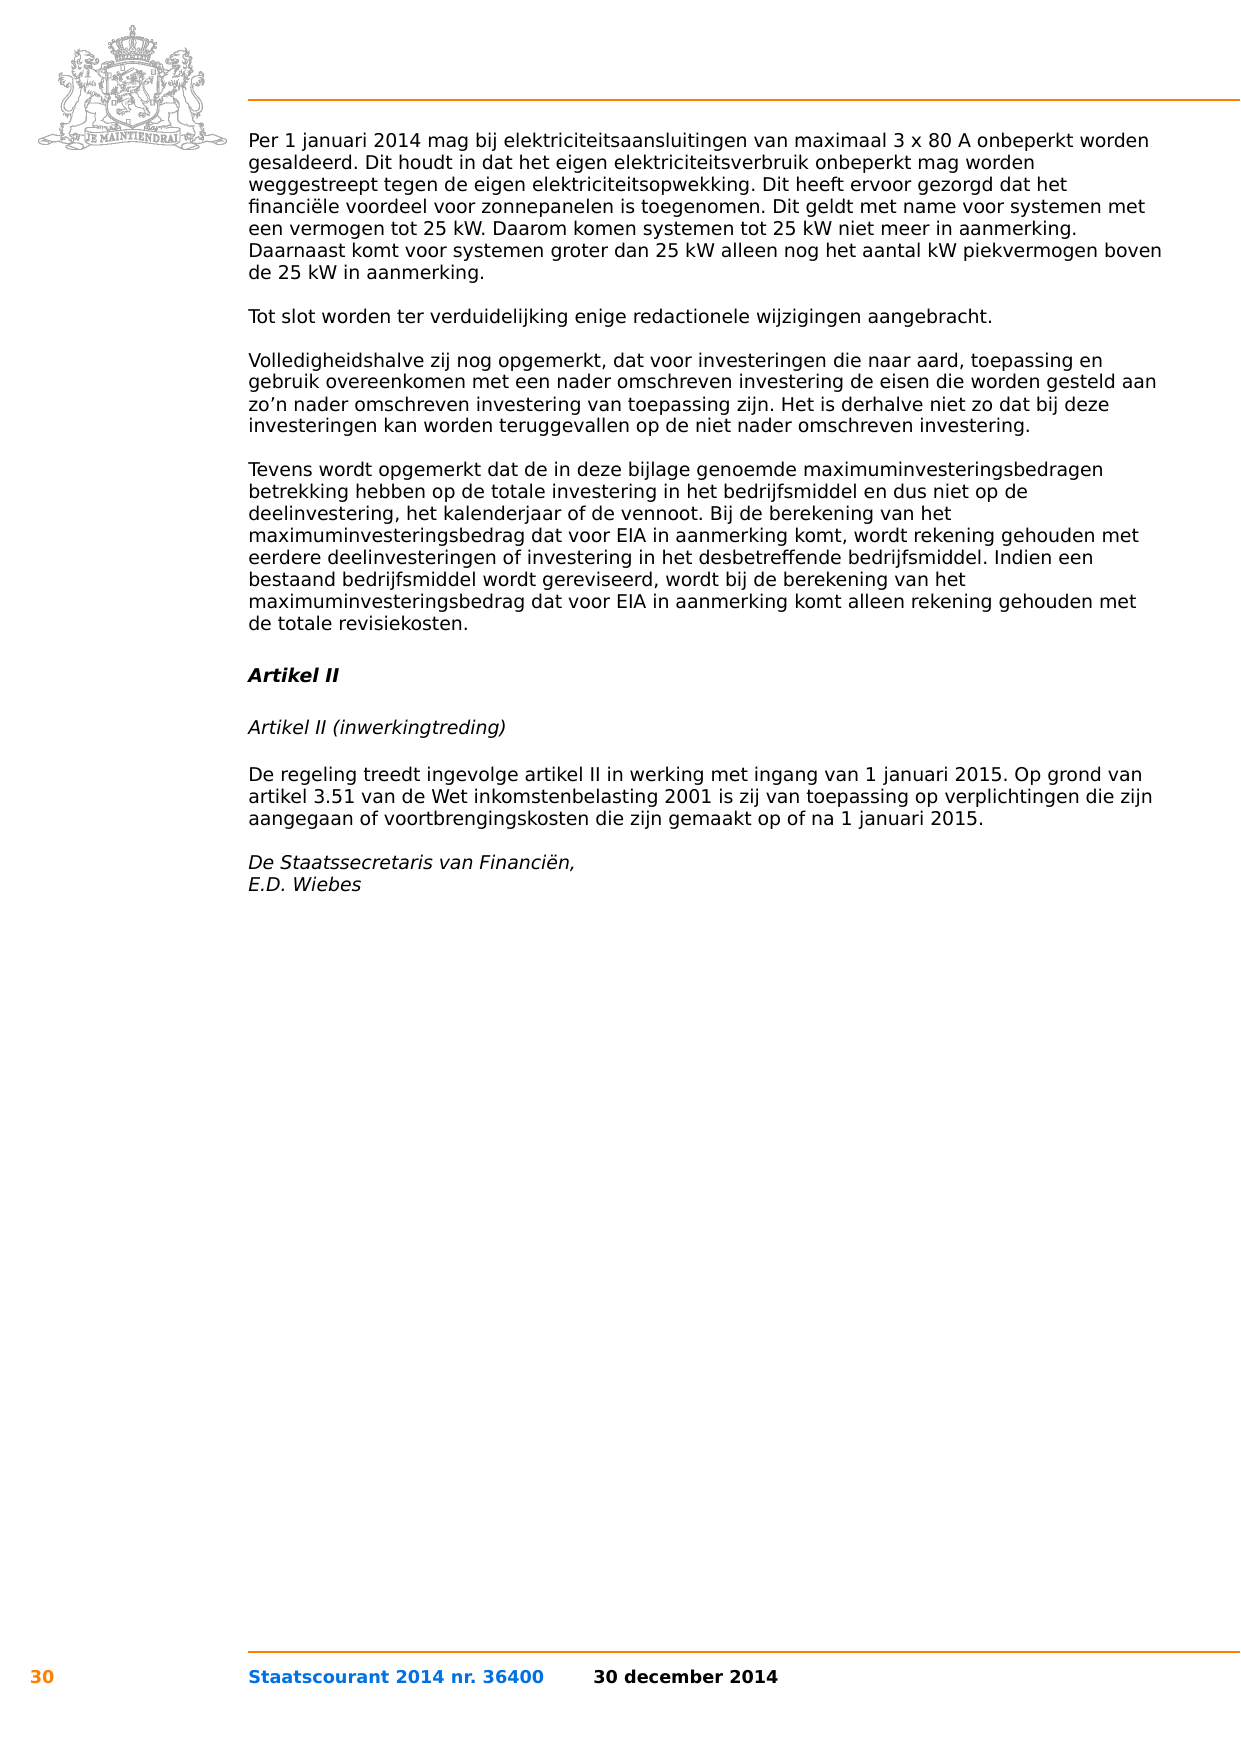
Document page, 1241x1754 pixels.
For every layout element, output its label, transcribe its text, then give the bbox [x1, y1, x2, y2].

text Tevens wordt opgemerkt dat de in deze bijlage genoemde maximuminvesteringsbedragen betrekking hebben op de totale investering in het bedrijfsmiddel en dus niet op de deelinvestering, het kalenderjaar of de vennoot. Bij de berekening van het maximuminvesteringsbedrag dat voor EIA in aanmerking komt, wordt rekening gehouden met eerdere deelinvesteringen of investering in het desbetreffende bedrijfsmiddel. Indien een bestaand bedrijfsmiddel wordt gereviseerd, wordt bij de berekening van het maximuminvesteringsbedrag dat voor EIA in aanmerking komt alleen rekening gehouden met de totale revisiekosten. [248, 459, 1163, 635]
text Per 1 januari 2014 mag bij elektriciteitsaansluitingen van maximaal 3 x 80 A onbeperkt worden gesaldeerd. Dit houdt in dat het eigen elektriciteitsverbruik onbeperkt mag worden weggestreept tegen de eigen elektriciteitsopwekking. Dit heeft ervoor gezorgd dat het financiële voordeel voor zonnepanelen is toegenomen. Dit geldt met name voor systemen met een vermogen tot 25 kW. Daarom komen systemen tot 25 kW niet meer in aanmerking. Daarnaast komt voor systemen groter dan 25 kW alleen nog het aantal kW piekvermogen boven de 25 kW in aanmerking. [248, 130, 1163, 284]
text Volledigheidshalve zij nog opgemerkt, dat voor investeringen die naar aard, toepassing en gebruik overeenkomen met een nader omschreven investering de eisen die worden gesteld aan zo’n nader omschreven investering van toepassing zijn. Het is derhalve niet zo dat bij deze investeringen kan worden teruggevallen op de niet nader omschreven investering. [248, 349, 1163, 437]
text De regeling treedt ingevolge artikel II in werking met ingang van 1 januari 2015. Op grond van artikel 3.51 van de Wet inkomstenbelasting 2001 is zij van toepassing op verplichtingen die zijn aangegaan of voortbrengingskosten die zijn gemaakt op of na 1 januari 2015. [248, 764, 1163, 830]
text Tot slot worden ter verduidelijking enige redactionele wijzigingen aangebracht. [248, 306, 1163, 328]
text De Staatssecretaris van Financiën, E.D. Wiebes [248, 852, 1163, 896]
subtitle Artikel II [248, 665, 1163, 687]
subtitle Artikel II (inwerkingtreding) [248, 717, 1163, 739]
picture [38, 25, 227, 150]
